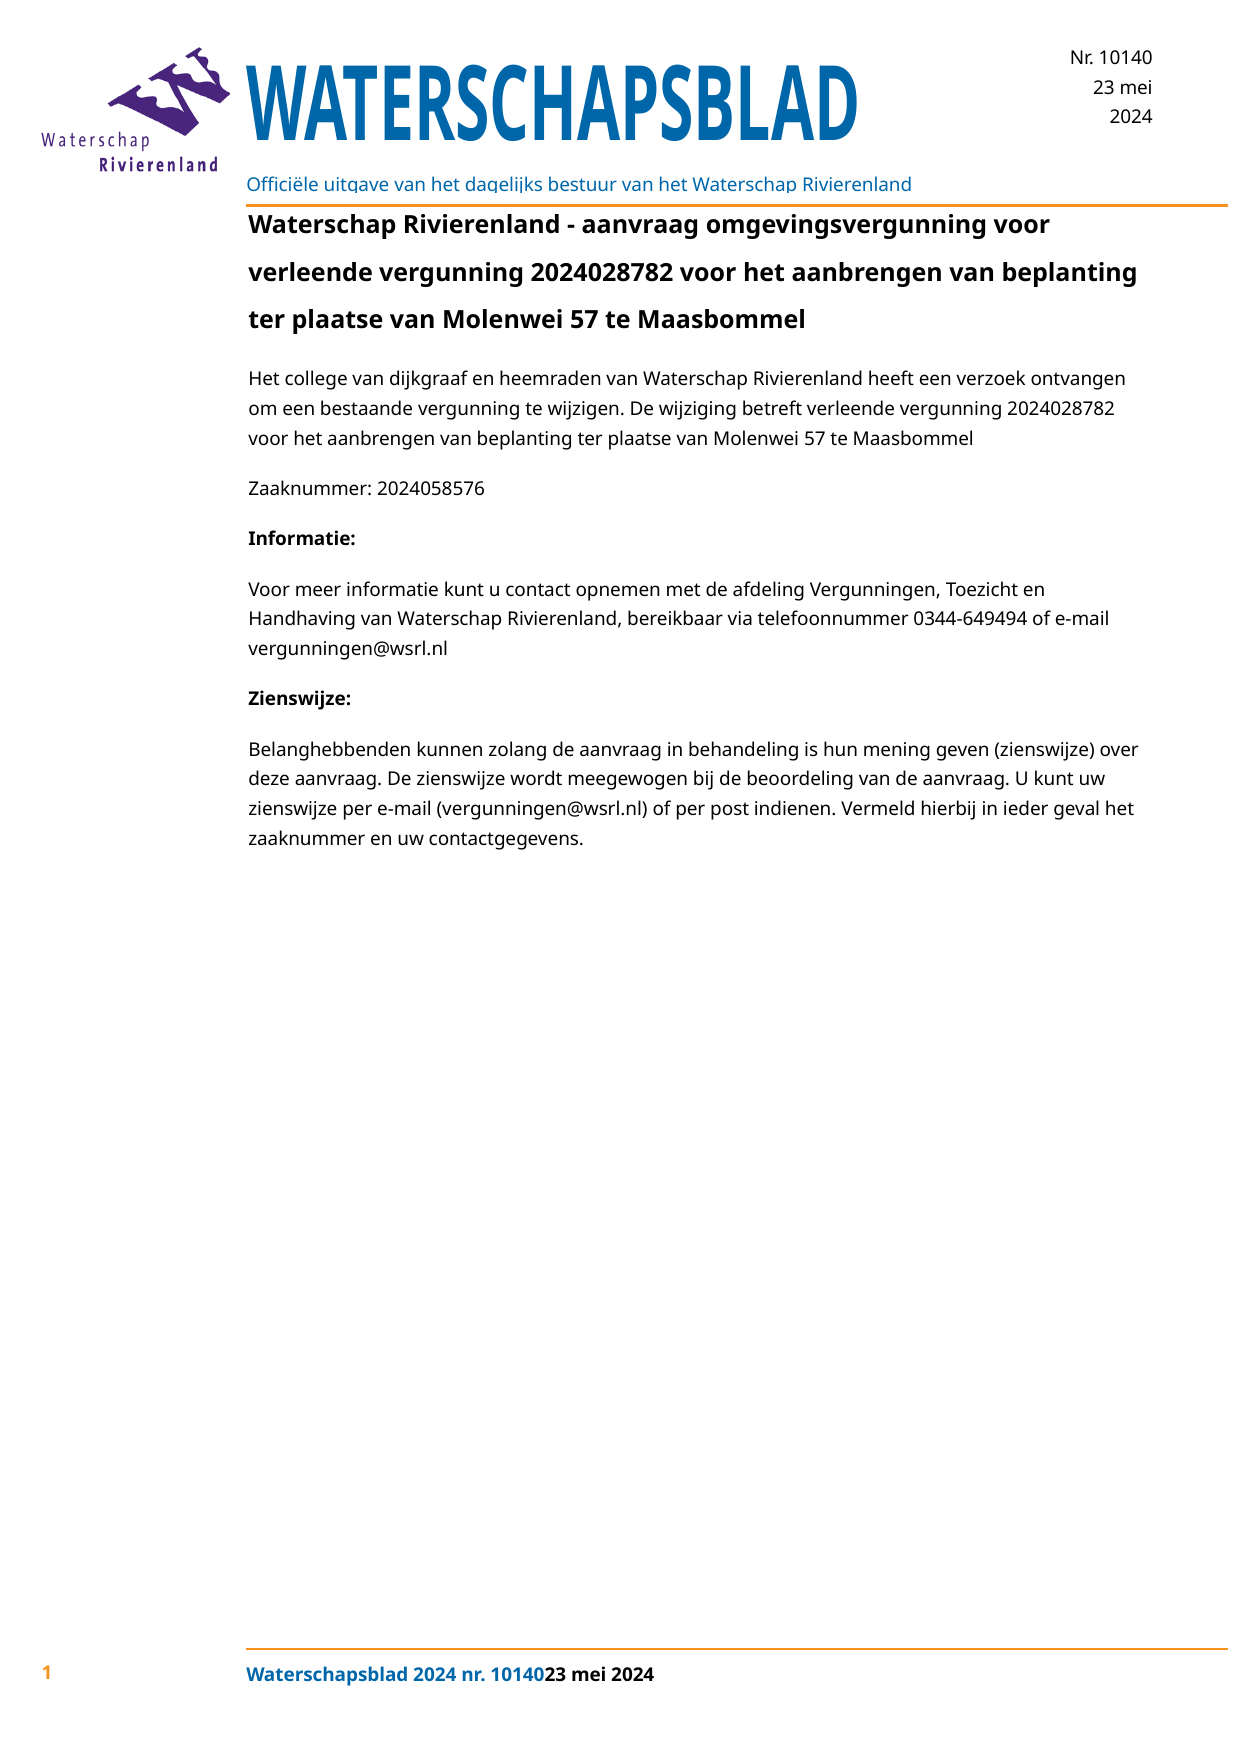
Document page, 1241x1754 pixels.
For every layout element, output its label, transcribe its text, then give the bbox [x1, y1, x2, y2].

text Het college van dijkgraaf en heemraden van Waterschap Rivierenland heeft een verzoek ontvangen om een bestaande vergunning te wijzigen. De wijziging betreft verleende vergunning 2024028782 voor het aanbrengen van beplanting ter plaatse van Molenwei 57 te Maasbommel [248, 366, 1152, 450]
text Zaaknummer: 2024058576 [248, 475, 1152, 501]
text Zienswijze: [248, 686, 1152, 711]
picture [41, 47, 231, 172]
text Belanghebbenden kunnen zolang de aanvraag in behandeling is hun mening geven (zienswijze) over deze aanvraag. De zienswijze wordt meegewogen bij de beoordeling van de aanvraag. U kunt uw zienswijze per e-mail (vergunningen@wsrl.nl) of per post indienen. Vermeld hierbij in ieder geval het zaaknummer en uw contactgegevens. [248, 736, 1152, 850]
text Informatie: [248, 526, 1152, 551]
text Waterschap Rivierenland - aanvraag omgevingsvergunning voor verleende vergunning 2024028782 voor het aanbrengen van beplanting ter plaatse van Molenwei 57 te Maasbommel [248, 207, 1152, 336]
text Voor meer informatie kunt u contact opnemen met de afdeling Vergunningen, Toezicht en Handhaving van Waterschap Rivierenland, bereikbaar via telefoonnummer 0344-649494 of e-mail vergunningen@wsrl.nl [248, 576, 1152, 661]
